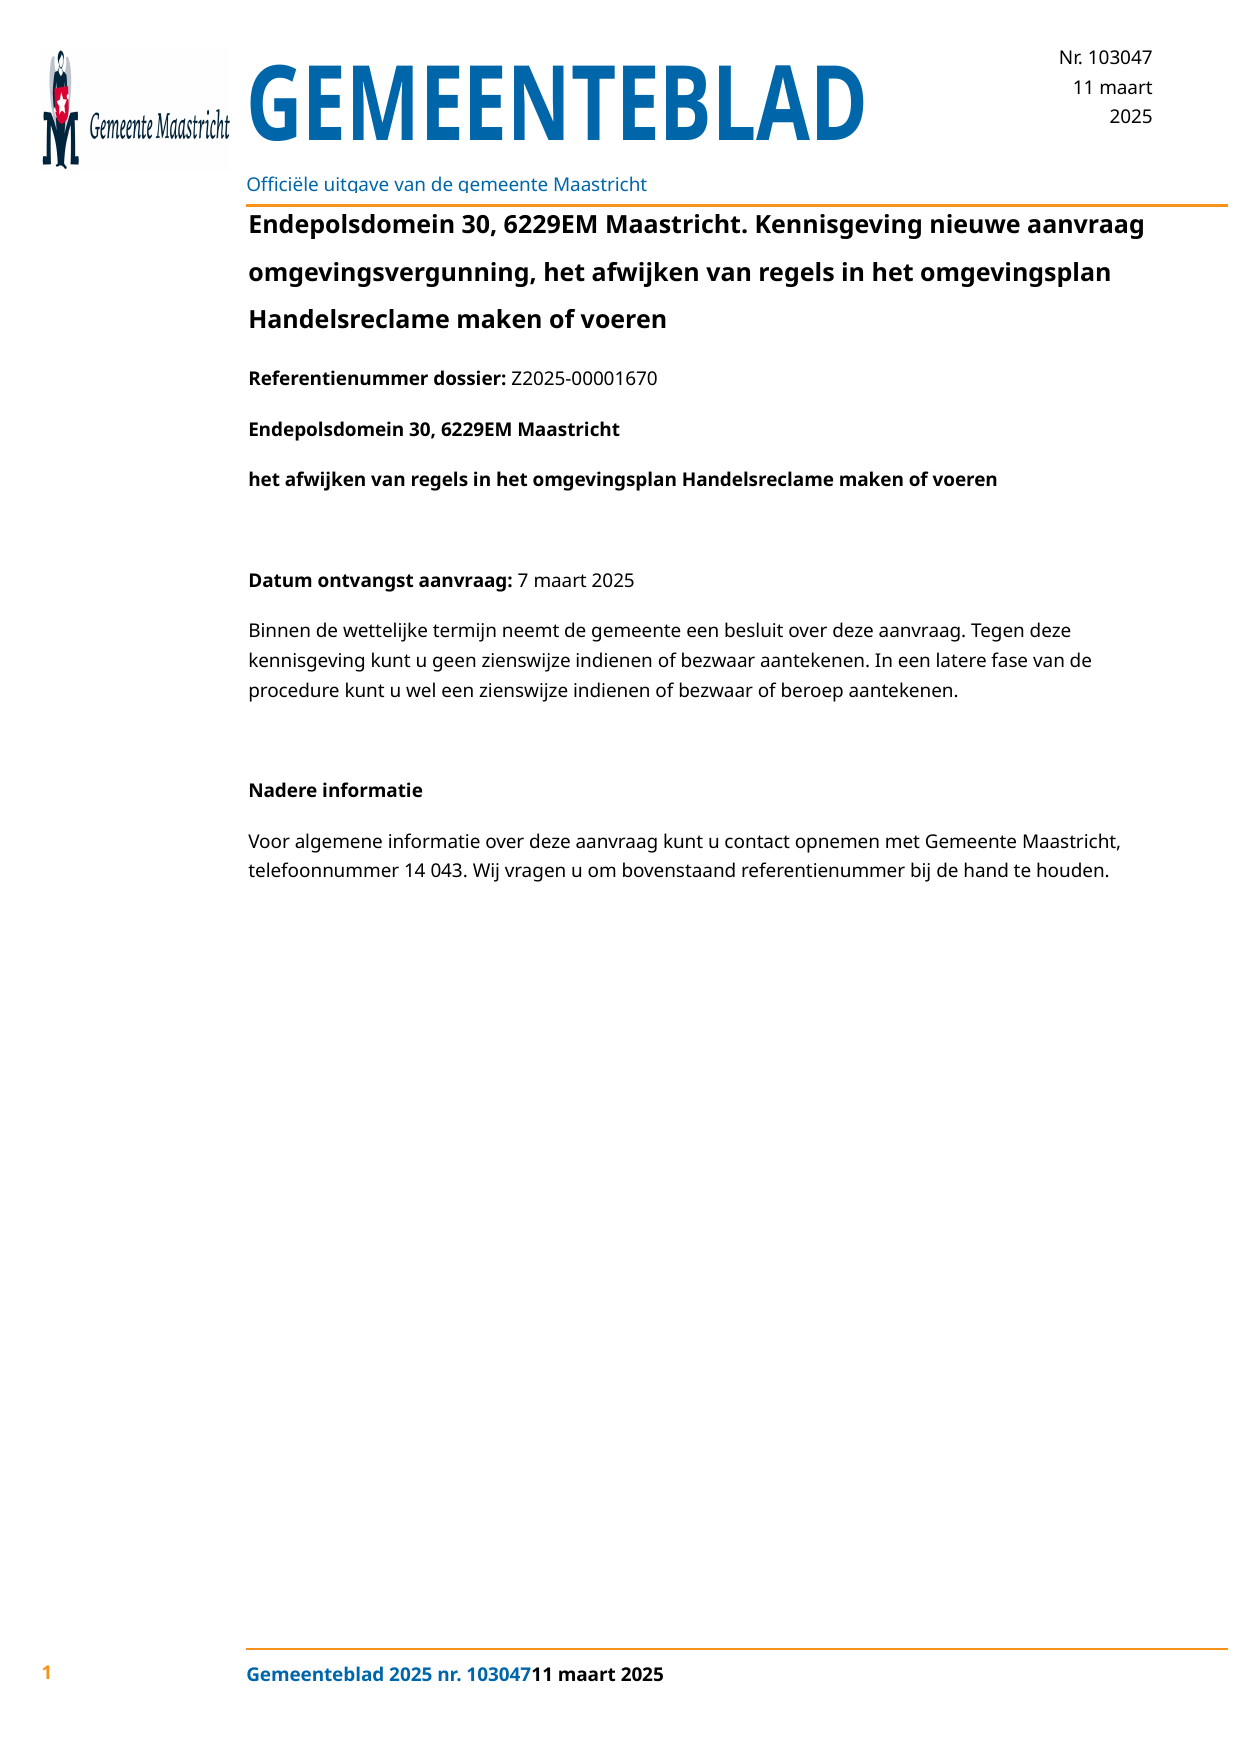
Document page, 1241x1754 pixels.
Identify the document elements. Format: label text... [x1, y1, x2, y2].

text Referentienummer dossier: Z2025-00001670 [248, 366, 1152, 391]
text Endepolsdomein 30, 6229EM Maastricht [248, 416, 1152, 442]
text Datum ontvangst aanvraag: 7 maart 2025 [248, 567, 1152, 593]
text Nadere informatie [248, 778, 1152, 803]
text Endepolsdomein 30, 6229EM Maastricht. Kennisgeving nieuwe aanvraag omgevingsvergunning, het afwijken van regels in het omgevingsplan Handelsreclame maken of voeren [248, 207, 1152, 336]
text het afwijken van regels in het omgevingsplan Handelsreclame maken of voeren [248, 466, 1152, 492]
picture [41, 47, 231, 172]
text Voor algemene informatie over deze aanvraag kunt u contact opnemen met Gemeente Maastricht, telefoonnummer 14 043. Wij vragen u om bovenstaand referentienummer bij de hand te houden. [248, 828, 1152, 883]
text Binnen de wettelijke termijn neemt de gemeente een besluit over deze aanvraag. Tegen deze kennisgeving kunt u geen zienswijze indienen of bezwaar aantekenen. In een latere fase van de procedure kunt u wel een zienswijze indienen of bezwaar of beroep aantekenen. [248, 618, 1152, 702]
